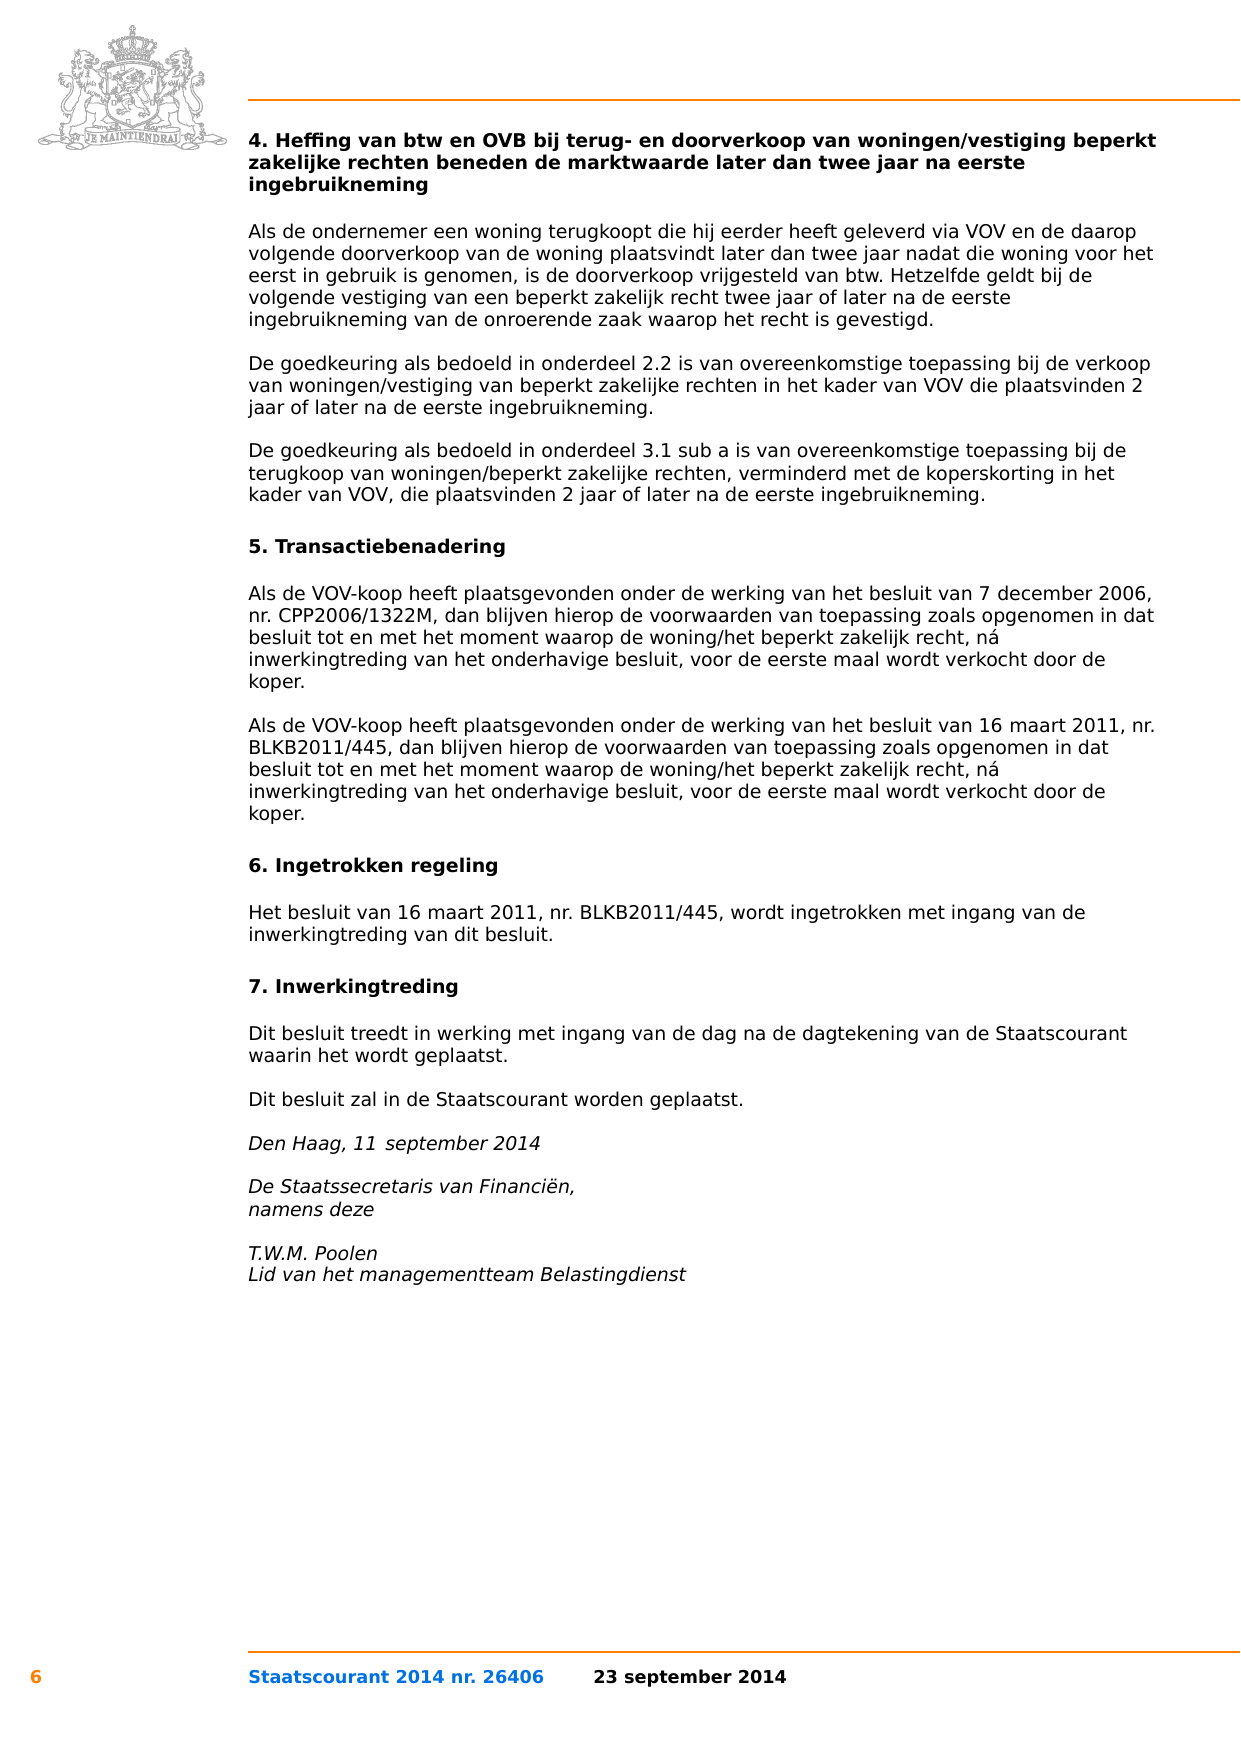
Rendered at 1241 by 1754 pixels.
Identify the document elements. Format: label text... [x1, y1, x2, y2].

subtitle 7. Inwerkingtreding [248, 976, 1163, 998]
text Het besluit van 16 maart 2011, nr. BLKB2011/445, wordt ingetrokken met ingang van de inwerkingtreding van dit besluit. [248, 902, 1163, 946]
text Den Haag, 11 september 2014 [248, 1133, 1163, 1154]
text De goedkeuring als bedoeld in onderdeel 3.1 sub a is van overeenkomstige toepassing bij de terugkoop van woningen/beperkt zakelijke rechten, verminderd met de koperskorting in het kader van VOV, die plaatsvinden 2 jaar of later na de eerste ingebruikneming. [248, 440, 1163, 506]
text Dit besluit treedt in werking met ingang van de dag na de dagtekening van de Staatscourant waarin het wordt geplaatst. [248, 1023, 1163, 1067]
text De goedkeuring als bedoeld in onderdeel 2.2 is van overeenkomstige toepassing bij de verkoop van woningen/vestiging van beperkt zakelijke rechten in het kader van VOV die plaatsvinden 2 jaar of later na de eerste ingebruikneming. [248, 353, 1163, 418]
text Dit besluit zal in de Staatscourant worden geplaatst. [248, 1089, 1163, 1111]
picture [38, 25, 227, 150]
text Als de VOV-koop heeft plaatsgevonden onder de werking van het besluit van 16 maart 2011, nr. BLKB2011/445, dan blijven hierop de voorwaarden van toepassing zoals opgenomen in dat besluit tot en met het moment waarop de woning/het beperkt zakelijk recht, ná inwerkingtreding van het onderhavige besluit, voor de eerste maal wordt verkocht door de koper. [248, 715, 1163, 825]
text Als de VOV-koop heeft plaatsgevonden onder de werking van het besluit van 7 december 2006, nr. CPP2006/1322M, dan blijven hierop de voorwaarden van toepassing zoals opgenomen in dat besluit tot en met het moment waarop de woning/het beperkt zakelijk recht, ná inwerkingtreding van het onderhavige besluit, voor de eerste maal wordt verkocht door de koper. [248, 583, 1163, 693]
text De Staatssecretaris van Financiën, namens deze T.W.M. Poolen Lid van het managementteam Belastingdienst [248, 1176, 1163, 1286]
subtitle 5. Transactiebenadering [248, 536, 1163, 558]
text Als de ondernemer een woning terugkoopt die hij eerder heeft geleverd via VOV en de daarop volgende doorverkoop van de woning plaatsvindt later dan twee jaar nadat die woning voor het eerst in gebruik is genomen, is de doorverkoop vrijgesteld van btw. Hetzelfde geldt bij de volgende vestiging van een beperkt zakelijk recht twee jaar of later na de eerste ingebruikneming van de onroerende zaak waarop het recht is gevestigd. [248, 221, 1163, 331]
subtitle 6. Ingetrokken regeling [248, 855, 1163, 877]
subtitle 4. Heffing van btw en OVB bij terug- en doorverkoop van woningen/vestiging beperkt zakelijke rechten beneden de marktwaarde later dan twee jaar na eerste ingebruikneming [248, 130, 1163, 196]
